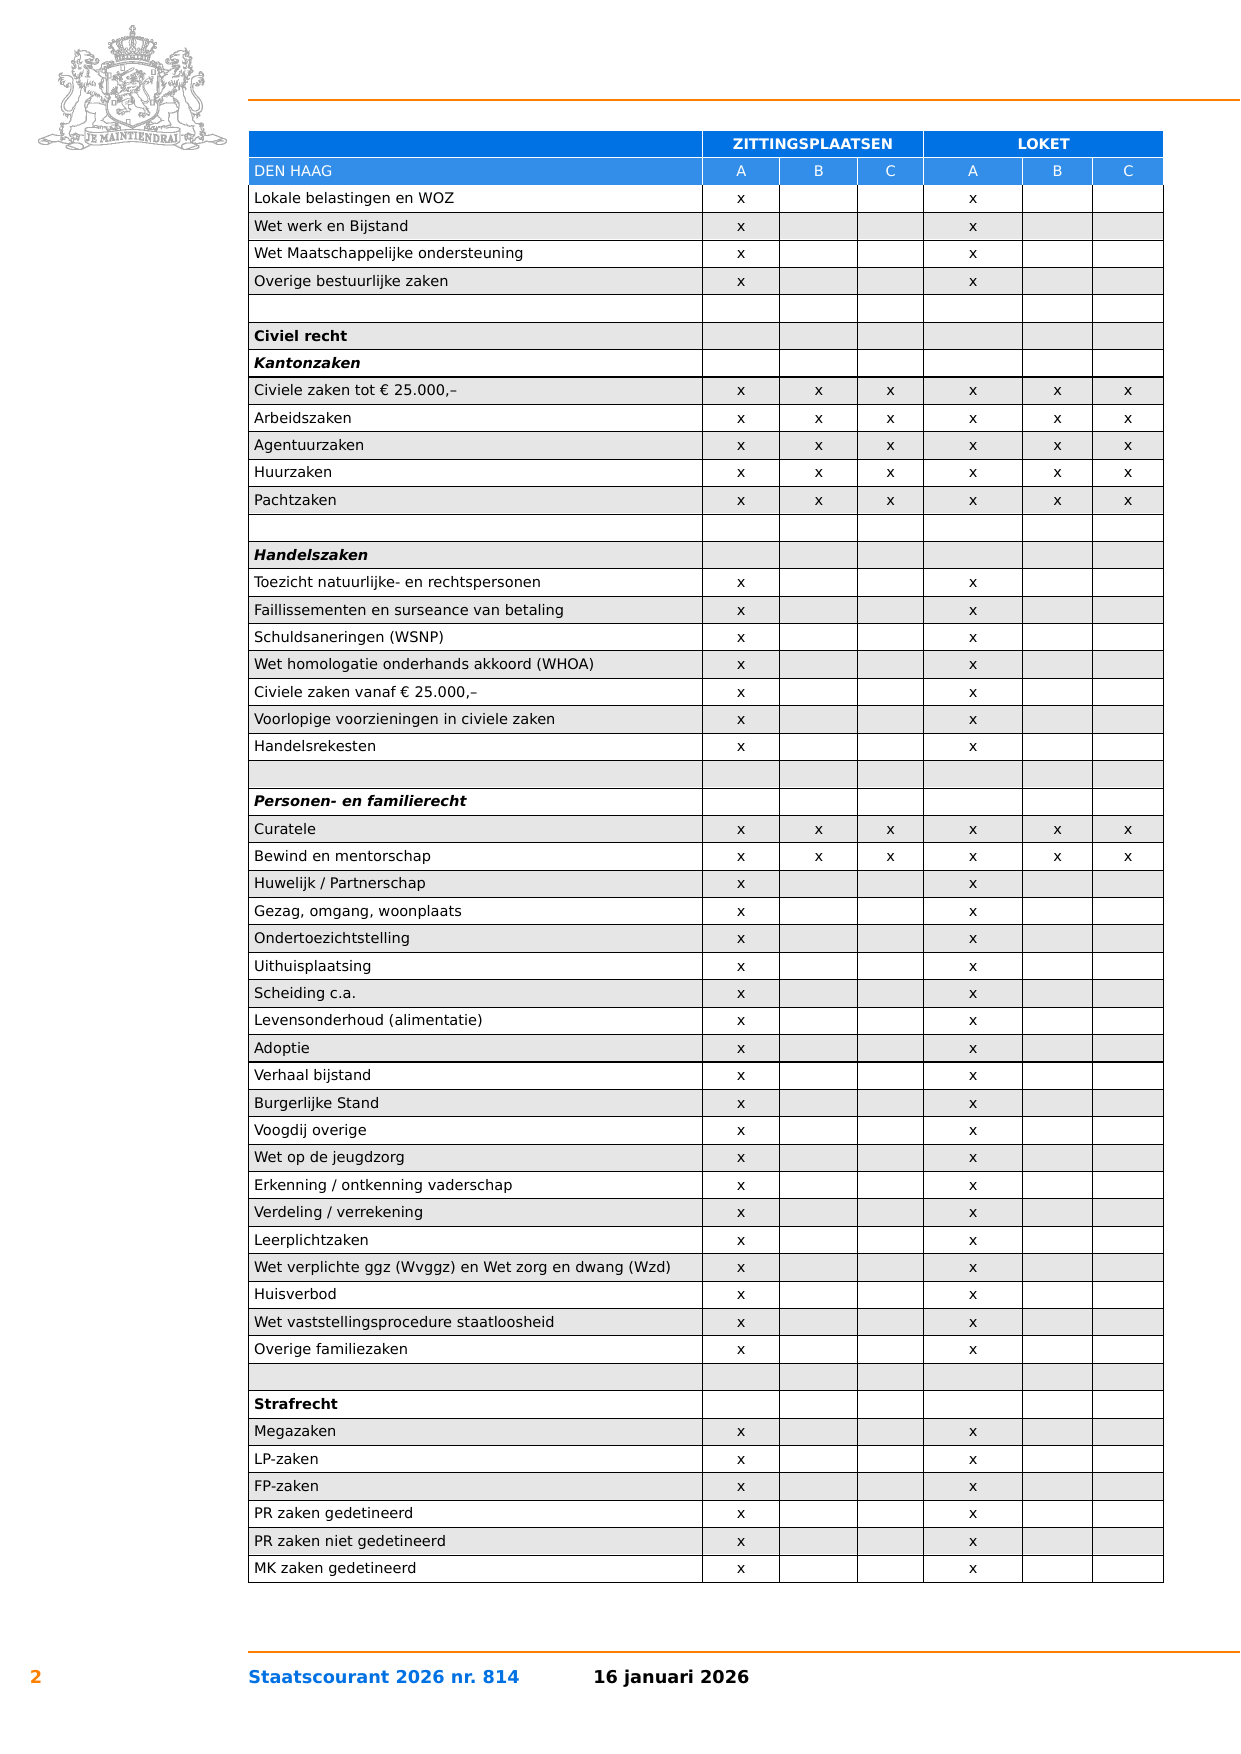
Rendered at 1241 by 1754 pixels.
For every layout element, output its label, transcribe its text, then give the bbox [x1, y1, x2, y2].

table_cell [1023, 980, 1092, 1007]
table_cell x [1093, 487, 1163, 513]
table_cell [780, 597, 857, 623]
table_cell x [924, 1501, 1022, 1527]
table_cell [1023, 515, 1092, 541]
table_cell x [703, 1473, 779, 1500]
table_cell [780, 1419, 857, 1445]
table_cell [780, 679, 857, 705]
table_cell x [924, 706, 1022, 733]
table_cell [858, 706, 923, 733]
table_cell x [703, 1336, 779, 1363]
table_cell DEN HAAG [249, 158, 702, 185]
table_cell Voorlopige voorzieningen in civiele zaken [249, 706, 702, 733]
table_cell [780, 925, 857, 952]
table_cell Civiele zaken vanaf € 25.000,– [249, 679, 702, 705]
table_cell x [703, 651, 779, 678]
table_cell [858, 679, 923, 705]
table_cell x [924, 925, 1022, 952]
table_cell x [924, 816, 1022, 842]
table_cell Erkenning / ontkenning vaderschap [249, 1172, 702, 1198]
table_cell Overige bestuurlijke zaken [249, 268, 702, 294]
table_cell x [703, 706, 779, 733]
table_cell [858, 1199, 923, 1226]
table_cell Personen- en familierecht [249, 789, 702, 815]
table_cell x [780, 378, 857, 404]
table_cell C [1093, 158, 1163, 185]
table_cell [1023, 925, 1092, 952]
table_cell [1023, 542, 1092, 568]
table_cell x [924, 1528, 1022, 1554]
table_cell x [924, 1035, 1022, 1061]
table_cell x [780, 816, 857, 842]
table_cell Verdeling / verrekening [249, 1199, 702, 1226]
table_cell [1023, 1172, 1092, 1198]
table_cell PR zaken gedetineerd [249, 1501, 702, 1527]
table_cell [1023, 761, 1092, 787]
table_cell x [703, 925, 779, 952]
table_cell [1093, 542, 1163, 568]
table_cell x [703, 1090, 779, 1116]
table_cell [1023, 1556, 1092, 1582]
table_cell [858, 1501, 923, 1527]
table_header ZITTINGSPLAATSEN [703, 131, 923, 157]
table_cell x [703, 980, 779, 1007]
table_cell [858, 350, 923, 376]
table_cell A [703, 158, 779, 185]
table_cell x [924, 1199, 1022, 1226]
table_cell Toezicht natuurlijke- en rechtspersonen [249, 569, 702, 596]
table_cell [1023, 1090, 1092, 1116]
table_cell [780, 651, 857, 678]
table_cell [780, 789, 857, 815]
table_cell x [703, 460, 779, 486]
table_cell Wet verplichte ggz (Wvggz) en Wet zorg en dwang (Wzd) [249, 1254, 702, 1281]
table_cell Bewind en mentorschap [249, 843, 702, 869]
table_cell [1023, 953, 1092, 979]
table_cell [780, 241, 857, 267]
table_cell x [924, 1446, 1022, 1472]
table_cell [858, 1473, 923, 1500]
table_cell [858, 1117, 923, 1143]
table_cell [703, 1391, 779, 1417]
table_cell x [924, 460, 1022, 486]
table_cell x [703, 1227, 779, 1253]
table_cell [1093, 569, 1163, 596]
table_cell x [703, 569, 779, 596]
table_cell [1023, 1117, 1092, 1143]
table_cell [780, 1035, 857, 1061]
table_cell Kantonzaken [249, 350, 702, 376]
table_cell [858, 1391, 923, 1417]
table_cell [1093, 1145, 1163, 1171]
table_cell [858, 1172, 923, 1198]
table_cell [780, 295, 857, 322]
table_cell [780, 213, 857, 239]
table_cell x [1023, 487, 1092, 513]
table_cell [858, 597, 923, 623]
table_cell [1023, 1199, 1092, 1226]
table_cell [1023, 1391, 1092, 1417]
table_cell Huwelijk / Partnerschap [249, 871, 702, 897]
table_cell [1023, 1035, 1092, 1061]
table_cell [858, 268, 923, 294]
table_cell x [924, 871, 1022, 897]
table_cell [858, 1556, 923, 1582]
table_cell Megazaken [249, 1419, 702, 1445]
table_cell [780, 706, 857, 733]
table_cell [780, 1309, 857, 1335]
table_cell x [703, 405, 779, 431]
table_cell x [924, 1117, 1022, 1143]
table_cell [703, 789, 779, 815]
table_cell x [858, 405, 923, 431]
table_cell [1093, 268, 1163, 294]
table_cell [858, 789, 923, 815]
table_cell [858, 515, 923, 541]
table_cell x [1093, 405, 1163, 431]
table_cell x [924, 1419, 1022, 1445]
table_cell [1093, 624, 1163, 650]
table_cell Scheiding c.a. [249, 980, 702, 1007]
table_cell [780, 268, 857, 294]
table_cell x [858, 487, 923, 513]
table_cell [780, 1364, 857, 1390]
table_cell [1023, 679, 1092, 705]
table_cell [858, 241, 923, 267]
table_cell [1023, 624, 1092, 650]
table_cell [858, 1035, 923, 1061]
table_cell [780, 1473, 857, 1500]
table_cell [1023, 1446, 1092, 1472]
table_cell [1023, 789, 1092, 815]
table_cell Levensonderhoud (alimentatie) [249, 1008, 702, 1034]
table_cell x [924, 980, 1022, 1007]
table_cell x [703, 624, 779, 650]
table_cell [924, 1364, 1022, 1390]
table_cell [1093, 323, 1163, 349]
table_cell [858, 542, 923, 568]
table_cell Civiele zaken tot € 25.000,– [249, 378, 702, 404]
table_cell x [924, 1254, 1022, 1281]
table_cell [1023, 1008, 1092, 1034]
table_cell [1093, 241, 1163, 267]
table_cell x [858, 460, 923, 486]
table_cell Huisverbod [249, 1282, 702, 1308]
table_cell [1093, 734, 1163, 760]
table_cell B [780, 158, 857, 185]
table_cell [858, 953, 923, 979]
table_cell x [1093, 432, 1163, 459]
table_cell x [924, 843, 1022, 869]
table_cell [780, 515, 857, 541]
table_cell x [924, 953, 1022, 979]
table_cell [780, 1501, 857, 1527]
table_cell [780, 350, 857, 376]
table_cell [780, 624, 857, 650]
table_cell [1093, 789, 1163, 815]
table_cell [858, 295, 923, 322]
table_cell [1093, 213, 1163, 239]
table_cell [1023, 295, 1092, 322]
table_cell [858, 1008, 923, 1034]
table_cell [780, 186, 857, 212]
table_cell [780, 980, 857, 1007]
table_cell Uithuisplaatsing [249, 953, 702, 979]
table_cell x [703, 953, 779, 979]
table_cell [858, 1446, 923, 1472]
table_cell x [703, 1035, 779, 1061]
table_cell [1023, 569, 1092, 596]
table_cell [780, 1063, 857, 1089]
table_cell [1023, 1145, 1092, 1171]
table_cell Handelszaken [249, 542, 702, 568]
table_cell x [924, 679, 1022, 705]
table_cell [780, 1145, 857, 1171]
table_cell x [703, 1419, 779, 1445]
table_cell x [924, 1145, 1022, 1171]
table_cell [1023, 706, 1092, 733]
table_cell [858, 1419, 923, 1445]
table_cell x [703, 1282, 779, 1308]
table_cell x [703, 1309, 779, 1335]
table_cell x [703, 1117, 779, 1143]
table_cell x [924, 213, 1022, 239]
table_cell Burgerlijke Stand [249, 1090, 702, 1116]
table_cell [1023, 1528, 1092, 1554]
table_cell [703, 295, 779, 322]
table_cell x [703, 241, 779, 267]
table_cell x [1093, 816, 1163, 842]
table_cell [780, 323, 857, 349]
table_cell [780, 1172, 857, 1198]
table_cell x [924, 1172, 1022, 1198]
table_cell x [703, 213, 779, 239]
table_cell [858, 1528, 923, 1554]
table_cell [1023, 734, 1092, 760]
table_cell [1093, 1199, 1163, 1226]
table_cell x [703, 871, 779, 897]
table_cell [858, 1063, 923, 1089]
table_cell [1093, 679, 1163, 705]
table_cell [858, 323, 923, 349]
table_cell [924, 761, 1022, 787]
table_cell x [1093, 460, 1163, 486]
table_cell [1023, 241, 1092, 267]
table_cell Agentuurzaken [249, 432, 702, 459]
table_cell [1093, 980, 1163, 1007]
table_cell x [1023, 378, 1092, 404]
table_cell [1023, 213, 1092, 239]
table_cell LP-zaken [249, 1446, 702, 1472]
table_cell [1093, 1556, 1163, 1582]
table_cell x [924, 597, 1022, 623]
table_header [249, 131, 702, 157]
table_cell A [924, 158, 1022, 185]
table_cell [1093, 1008, 1163, 1034]
table_cell x [924, 1282, 1022, 1308]
table_cell [780, 761, 857, 787]
table_cell [858, 569, 923, 596]
table_cell [858, 761, 923, 787]
table_cell [249, 295, 702, 322]
table_cell Pachtzaken [249, 487, 702, 513]
table_cell [780, 1282, 857, 1308]
table_cell [1093, 515, 1163, 541]
table_cell [858, 624, 923, 650]
table_cell [1093, 898, 1163, 924]
table_cell [703, 1364, 779, 1390]
table_cell [924, 789, 1022, 815]
table_cell [1093, 651, 1163, 678]
table_cell [858, 1309, 923, 1335]
table_cell x [858, 843, 923, 869]
table_cell x [703, 378, 779, 404]
table_cell [1023, 597, 1092, 623]
table_cell Overige familiezaken [249, 1336, 702, 1363]
table_cell x [924, 487, 1022, 513]
table_cell x [703, 1446, 779, 1472]
table_cell [1023, 1063, 1092, 1089]
table_cell [1093, 350, 1163, 376]
table_cell [1093, 1282, 1163, 1308]
table_cell [1093, 761, 1163, 787]
table_cell x [1093, 378, 1163, 404]
table_cell x [924, 624, 1022, 650]
table_cell [924, 323, 1022, 349]
table_cell [1093, 1501, 1163, 1527]
table_cell x [924, 405, 1022, 431]
table_cell x [1023, 405, 1092, 431]
table_cell [703, 515, 779, 541]
table_cell [249, 1364, 702, 1390]
table_cell [780, 1528, 857, 1554]
table_cell [858, 1254, 923, 1281]
table_cell x [924, 432, 1022, 459]
table_cell Wet vaststellingsprocedure staatloosheid [249, 1309, 702, 1335]
table_cell [1093, 1035, 1163, 1061]
table_cell [780, 542, 857, 568]
table_header LOKET [924, 131, 1163, 157]
table_cell [1023, 1282, 1092, 1308]
table_cell Curatele [249, 816, 702, 842]
table_cell x [924, 1090, 1022, 1116]
table_cell x [780, 843, 857, 869]
table_cell [703, 350, 779, 376]
table_cell x [780, 405, 857, 431]
table_cell [1023, 871, 1092, 897]
table_cell [1093, 1528, 1163, 1554]
table_cell [1023, 1419, 1092, 1445]
table_cell [858, 186, 923, 212]
table_cell [924, 350, 1022, 376]
table_cell x [703, 1145, 779, 1171]
table_cell x [924, 241, 1022, 267]
table_cell [1093, 871, 1163, 897]
table_cell x [703, 679, 779, 705]
table_cell Arbeidszaken [249, 405, 702, 431]
table_cell [1023, 268, 1092, 294]
table_cell x [1023, 432, 1092, 459]
table_cell x [703, 734, 779, 760]
table_cell x [924, 569, 1022, 596]
table_cell [858, 925, 923, 952]
table_cell [780, 1556, 857, 1582]
table_cell [858, 898, 923, 924]
table_cell x [1023, 843, 1092, 869]
table_cell [858, 1145, 923, 1171]
table_cell MK zaken gedetineerd [249, 1556, 702, 1582]
table_cell Leerplichtzaken [249, 1227, 702, 1253]
table_cell [858, 651, 923, 678]
table_cell [1093, 1364, 1163, 1390]
table_cell C [858, 158, 923, 185]
table_cell Handelsrekesten [249, 734, 702, 760]
table_cell [1023, 186, 1092, 212]
table_cell [858, 1090, 923, 1116]
table_cell [1023, 1473, 1092, 1500]
table_cell [1093, 1336, 1163, 1363]
table_cell Verhaal bijstand [249, 1063, 702, 1089]
table_cell [780, 734, 857, 760]
table_cell [1023, 323, 1092, 349]
table_cell [780, 1446, 857, 1472]
table_cell [1093, 597, 1163, 623]
table_cell x [858, 378, 923, 404]
table_cell Voogdij overige [249, 1117, 702, 1143]
table_cell Lokale belastingen en WOZ [249, 186, 702, 212]
table_cell [780, 898, 857, 924]
table_cell x [780, 432, 857, 459]
table_cell [1023, 1364, 1092, 1390]
table_cell [1023, 350, 1092, 376]
table_cell x [924, 734, 1022, 760]
table_cell [924, 295, 1022, 322]
table_cell [1093, 1419, 1163, 1445]
table_cell [924, 515, 1022, 541]
table_cell x [924, 268, 1022, 294]
table_cell Wet homologatie onderhands akkoord (WHOA) [249, 651, 702, 678]
table_cell [780, 1199, 857, 1226]
table_cell x [703, 268, 779, 294]
table_cell [1093, 1117, 1163, 1143]
table_cell Wet werk en Bijstand [249, 213, 702, 239]
table_cell x [924, 186, 1022, 212]
table_cell [249, 761, 702, 787]
table_cell [780, 1227, 857, 1253]
table_cell [1023, 1254, 1092, 1281]
table_cell x [703, 186, 779, 212]
table_cell x [858, 432, 923, 459]
table_cell x [703, 843, 779, 869]
table_cell [780, 871, 857, 897]
table_cell [858, 1364, 923, 1390]
table_cell [1093, 1063, 1163, 1089]
table_cell Adoptie [249, 1035, 702, 1061]
table_cell [780, 1254, 857, 1281]
table_cell x [703, 432, 779, 459]
table_cell x [1023, 460, 1092, 486]
table_cell [1093, 1090, 1163, 1116]
table_cell x [924, 1309, 1022, 1335]
table_cell x [924, 1063, 1022, 1089]
table_cell [924, 1391, 1022, 1417]
table_cell [1023, 1309, 1092, 1335]
table_cell x [1023, 816, 1092, 842]
table_cell [1093, 1172, 1163, 1198]
table_cell [1093, 1473, 1163, 1500]
table_cell B [1023, 158, 1092, 185]
table_cell x [703, 816, 779, 842]
table_cell [1023, 1227, 1092, 1253]
table_cell x [858, 816, 923, 842]
table_cell FP-zaken [249, 1473, 702, 1500]
table_cell [780, 569, 857, 596]
table_cell [1023, 1336, 1092, 1363]
table_cell PR zaken niet gedetineerd [249, 1528, 702, 1554]
table_cell x [703, 1254, 779, 1281]
table_cell x [780, 460, 857, 486]
table_cell x [703, 1063, 779, 1089]
table_cell Gezag, omgang, woonplaats [249, 898, 702, 924]
table_cell x [1093, 843, 1163, 869]
table_cell x [924, 1556, 1022, 1582]
table_cell Wet op de jeugdzorg [249, 1145, 702, 1171]
table_cell [703, 542, 779, 568]
table_cell [1093, 1254, 1163, 1281]
table_cell x [703, 1172, 779, 1198]
table_cell [1093, 706, 1163, 733]
table_cell x [924, 651, 1022, 678]
table_cell Schuldsaneringen (WSNP) [249, 624, 702, 650]
table_cell x [924, 378, 1022, 404]
table_cell x [780, 487, 857, 513]
table_cell x [703, 1556, 779, 1582]
table_cell x [924, 1473, 1022, 1500]
table_cell [703, 761, 779, 787]
table_cell [924, 542, 1022, 568]
table_cell [1093, 1227, 1163, 1253]
table_cell [780, 1008, 857, 1034]
table_cell [1093, 925, 1163, 952]
table_cell [780, 1336, 857, 1363]
picture [38, 25, 227, 150]
table_cell [858, 734, 923, 760]
table_cell x [924, 898, 1022, 924]
table_cell [858, 871, 923, 897]
table_cell x [703, 898, 779, 924]
table_cell [1093, 1446, 1163, 1472]
table_cell [1093, 1309, 1163, 1335]
table_cell Ondertoezichtstelling [249, 925, 702, 952]
table_cell [1093, 953, 1163, 979]
table_cell [780, 953, 857, 979]
table_cell [858, 213, 923, 239]
table_cell [249, 515, 702, 541]
table_cell [1023, 1501, 1092, 1527]
table_cell [1093, 295, 1163, 322]
table_cell [858, 1227, 923, 1253]
table_cell [858, 1336, 923, 1363]
table_cell x [703, 1528, 779, 1554]
table_cell Wet Maatschappelijke ondersteuning [249, 241, 702, 267]
table_cell x [703, 1008, 779, 1034]
table_cell x [703, 1501, 779, 1527]
table_cell x [703, 1199, 779, 1226]
table_cell x [924, 1008, 1022, 1034]
table_cell Strafrecht [249, 1391, 702, 1417]
table_cell [780, 1391, 857, 1417]
table_cell x [703, 597, 779, 623]
table_cell Civiel recht [249, 323, 702, 349]
table_cell [1023, 898, 1092, 924]
table_cell [780, 1090, 857, 1116]
table_cell [1093, 1391, 1163, 1417]
table_cell Faillissementen en surseance van betaling [249, 597, 702, 623]
table_cell [1023, 651, 1092, 678]
table_cell [780, 1117, 857, 1143]
table_cell [858, 980, 923, 1007]
table_cell [858, 1282, 923, 1308]
table_cell Huurzaken [249, 460, 702, 486]
table_cell x [924, 1336, 1022, 1363]
table_cell x [703, 487, 779, 513]
table_cell x [924, 1227, 1022, 1253]
table_cell [703, 323, 779, 349]
table_cell [1093, 186, 1163, 212]
